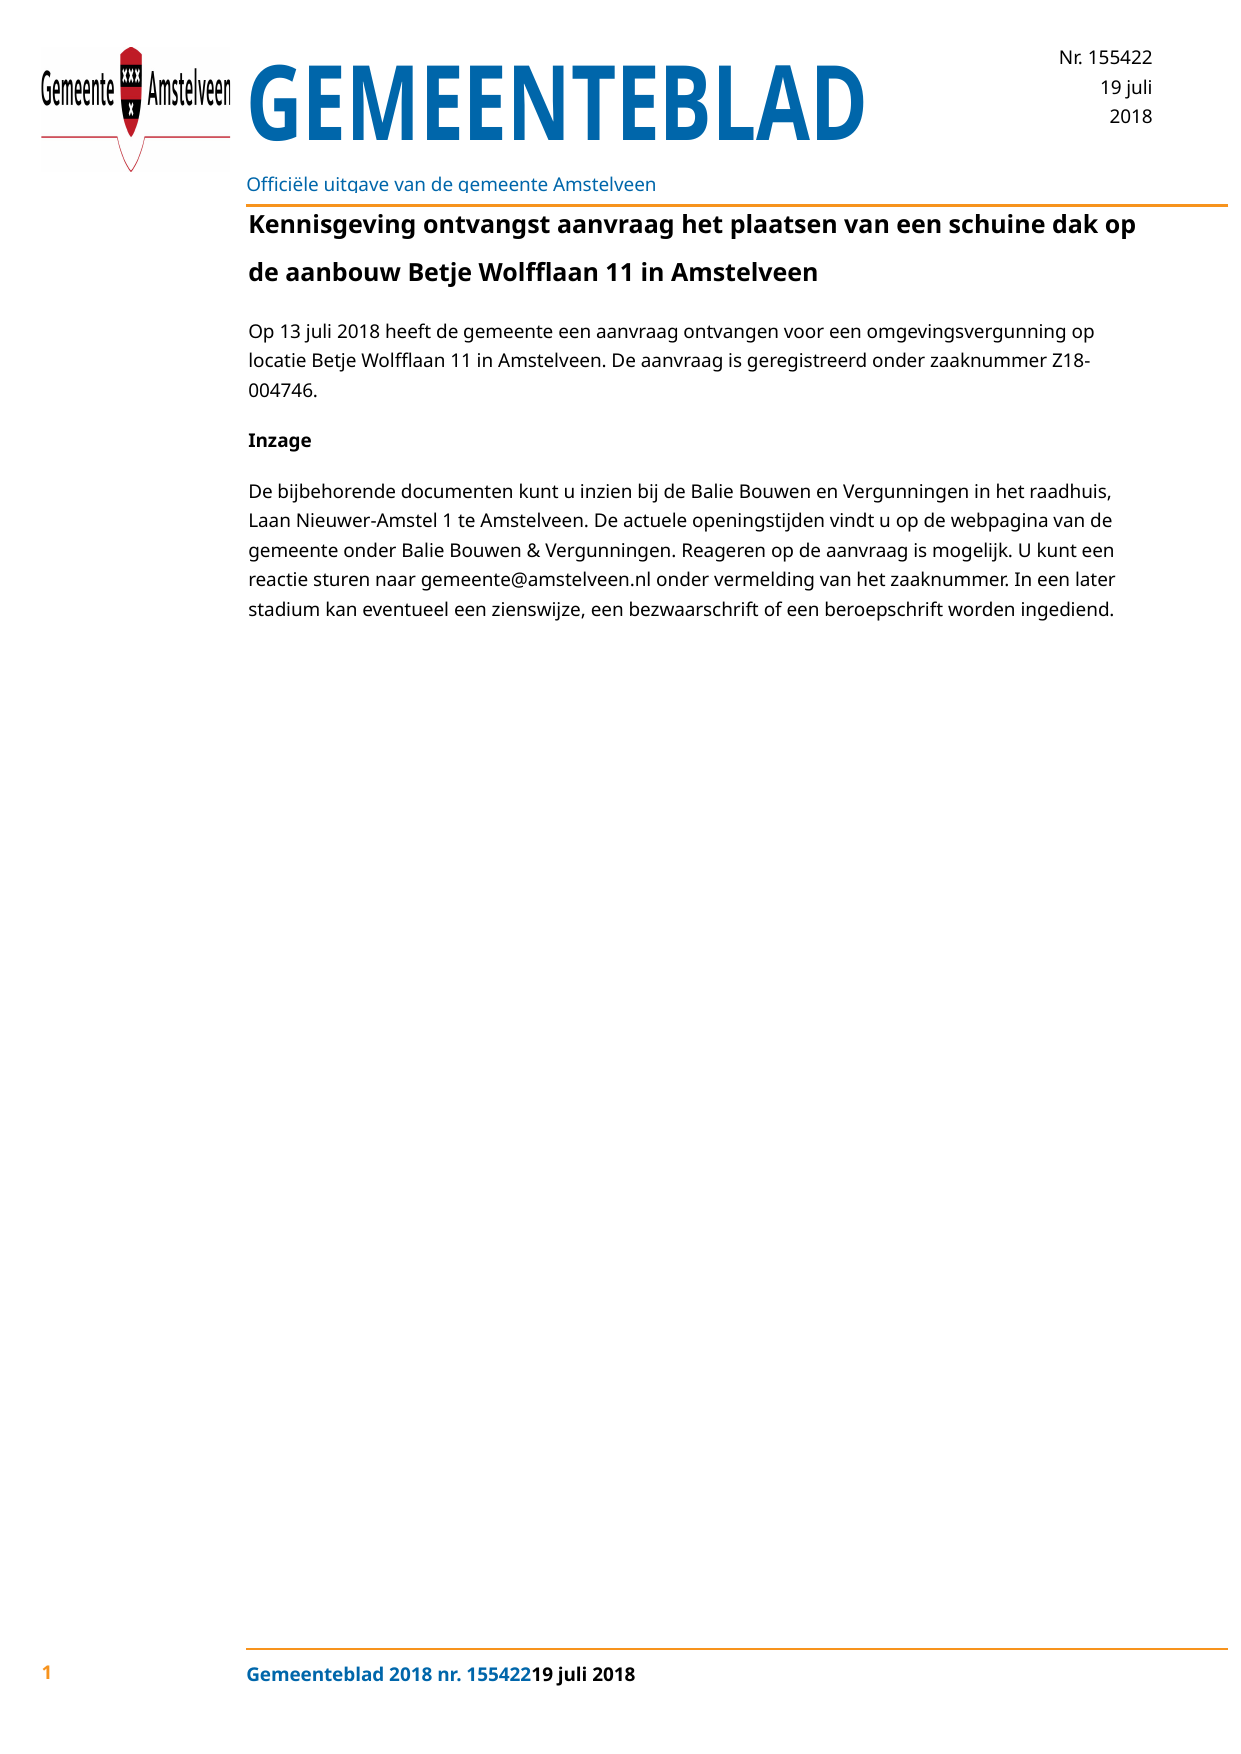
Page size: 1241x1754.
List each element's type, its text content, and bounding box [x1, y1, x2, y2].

text Op 13 juli 2018 heeft de gemeente een aanvraag ontvangen voor een omgevingsvergunning op locatie Betje Wolfflaan 11 in Amstelveen. De aanvraag is geregistreerd onder zaaknummer Z18-004746. [248, 318, 1152, 403]
text Inzage [248, 427, 1152, 453]
text De bijbehorende documenten kunt u inzien bij de Balie Bouwen en Vergunningen in het raadhuis, Laan Nieuwer-Amstel 1 te Amstelveen. De actuele openingstijden vindt u op de webpagina van de gemeente onder Balie Bouwen & Vergunningen. Reageren op de aanvraag is mogelijk. U kunt een reactie sturen naar gemeente@amstelveen.nl onder vermelding van het zaaknummer. In een later stadium kan eventueel een zienswijze, een bezwaarschrift of een beroepschrift worden ingediend. [248, 478, 1152, 622]
text Kennisgeving ontvangst aanvraag het plaatsen van een schuine dak op de aanbouw Betje Wolfflaan 11 in Amstelveen [248, 207, 1152, 288]
picture [41, 47, 231, 172]
